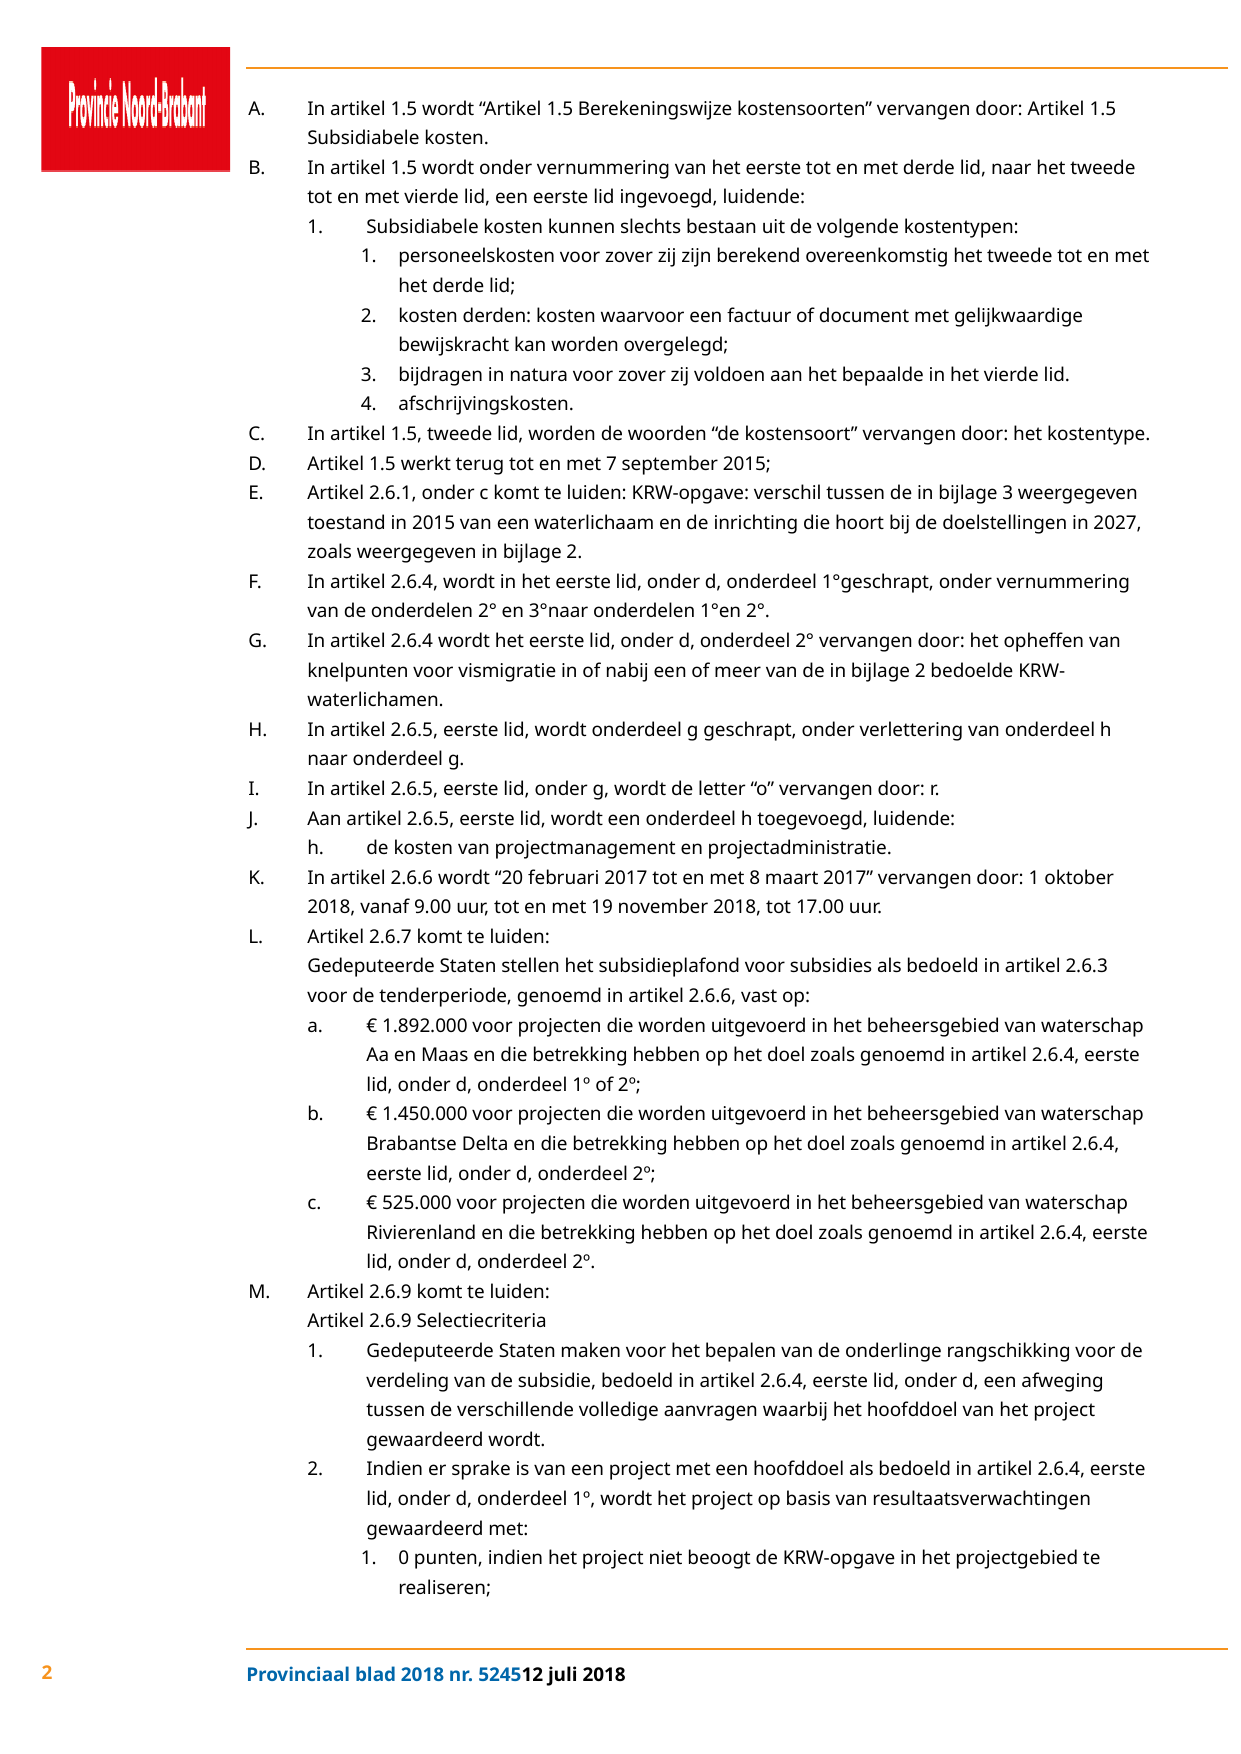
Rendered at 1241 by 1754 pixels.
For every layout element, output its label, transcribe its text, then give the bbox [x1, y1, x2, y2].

list kosten derden: kosten waarvoor een factuur of document met gelijkwaardige bewijskracht kan worden overgelegd; [361, 302, 1152, 357]
list In artikel 1.5 wordt “Artikel 1.5 Berekeningswijze kostensoorten” vervangen door: Artikel 1.5 Subsidiabele kosten. [248, 95, 1152, 150]
list de kosten van projectmanagement en projectadministratie. [307, 834, 1152, 860]
list personeelskosten voor zover zij zijn berekend overeenkomstig het tweede tot en met het derde lid; [361, 243, 1152, 298]
picture [41, 47, 231, 172]
list Aan artikel 2.6.5, eerste lid, wordt een onderdeel h toegevoegd, luidende: [248, 805, 1152, 831]
list Indien er sprake is van een project met een hoofddoel als bedoeld in artikel 2.6.4, eerste lid, onder d, onderdeel 1º, wordt het project op basis van resultaatsverwachtingen gewaardeerd met: [307, 1456, 1152, 1541]
list In artikel 1.5 wordt onder vernummering van het eerste tot en met derde lid, naar het tweede tot en met vierde lid, een eerste lid ingevoegd, luidende: [248, 154, 1152, 209]
list Artikel 2.6.7 komt te luiden: [248, 923, 1152, 949]
list 0 punten, indien het project niet beoogt de KRW-opgave in het projectgebied te realiseren; [361, 1544, 1152, 1600]
list Gedeputeerde Staten maken voor het bepalen van de onderlinge rangschikking voor de verdeling van de subsidie, bedoeld in artikel 2.6.4, eerste lid, onder d, een afweging tussen de verschillende volledige aanvragen waarbij het hoofddoel van het project gewaardeerd wordt. [307, 1337, 1152, 1452]
list Subsidiabele kosten kunnen slechts bestaan uit de volgende kostentypen: [307, 213, 1152, 239]
list In artikel 2.6.6 wordt “20 februari 2017 tot en met 8 maart 2017” vervangen door: 1 oktober 2018, vanaf 9.00 uur, tot en met 19 november 2018, tot 17.00 uur. [248, 864, 1152, 919]
list Artikel 1.5 werkt terug tot en met 7 september 2015; [248, 450, 1152, 476]
list afschrijvingskosten. [361, 391, 1152, 416]
list In artikel 2.6.4 wordt het eerste lid, onder d, onderdeel 2° vervangen door: het opheffen van knelpunten voor vismigratie in of nabij een of meer van de in bijlage 2 bedoelde KRW-waterlichamen. [248, 627, 1152, 712]
list Artikel 2.6.9 komt te luiden: [248, 1278, 1152, 1304]
list € 1.892.000 voor projecten die worden uitgevoerd in het beheersgebied van waterschap Aa en Maas en die betrekking hebben op het doel zoals genoemd in artikel 2.6.4, eerste lid, onder d, onderdeel 1º of 2º; [307, 1012, 1152, 1097]
list Artikel 2.6.1, onder c komt te luiden: KRW-opgave: verschil tussen de in bijlage 3 weergegeven toestand in 2015 van een waterlichaam en de inrichting die hoort bij de doelstellingen in 2027, zoals weergegeven in bijlage 2. [248, 479, 1152, 564]
list Gedeputeerde Staten stellen het subsidieplafond voor subsidies als bedoeld in artikel 2.6.3 voor de tenderperiode, genoemd in artikel 2.6.6, vast op: [248, 953, 1152, 1008]
list In artikel 2.6.5, eerste lid, onder g, wordt de letter “o” vervangen door: r. [248, 775, 1152, 801]
list In artikel 2.6.4, wordt in het eerste lid, onder d, onderdeel 1°geschrapt, onder vernummering van de onderdelen 2° en 3°naar onderdelen 1°en 2°. [248, 568, 1152, 623]
list € 1.450.000 voor projecten die worden uitgevoerd in het beheersgebied van waterschap Brabantse Delta en die betrekking hebben op het doel zoals genoemd in artikel 2.6.4, eerste lid, onder d, onderdeel 2º; [307, 1101, 1152, 1186]
list € 525.000 voor projecten die worden uitgevoerd in het beheersgebied van waterschap Rivierenland en die betrekking hebben op het doel zoals genoemd in artikel 2.6.4, eerste lid, onder d, onderdeel 2º. [307, 1189, 1152, 1274]
list In artikel 1.5, tweede lid, worden de woorden “de kostensoort” vervangen door: het kostentype. [248, 420, 1152, 446]
list In artikel 2.6.5, eerste lid, wordt onderdeel g geschrapt, onder verlettering van onderdeel h naar onderdeel g. [248, 716, 1152, 771]
list Artikel 2.6.9 Selectiecriteria [248, 1308, 1152, 1333]
list bijdragen in natura voor zover zij voldoen aan het bepaalde in het vierde lid. [361, 361, 1152, 387]
